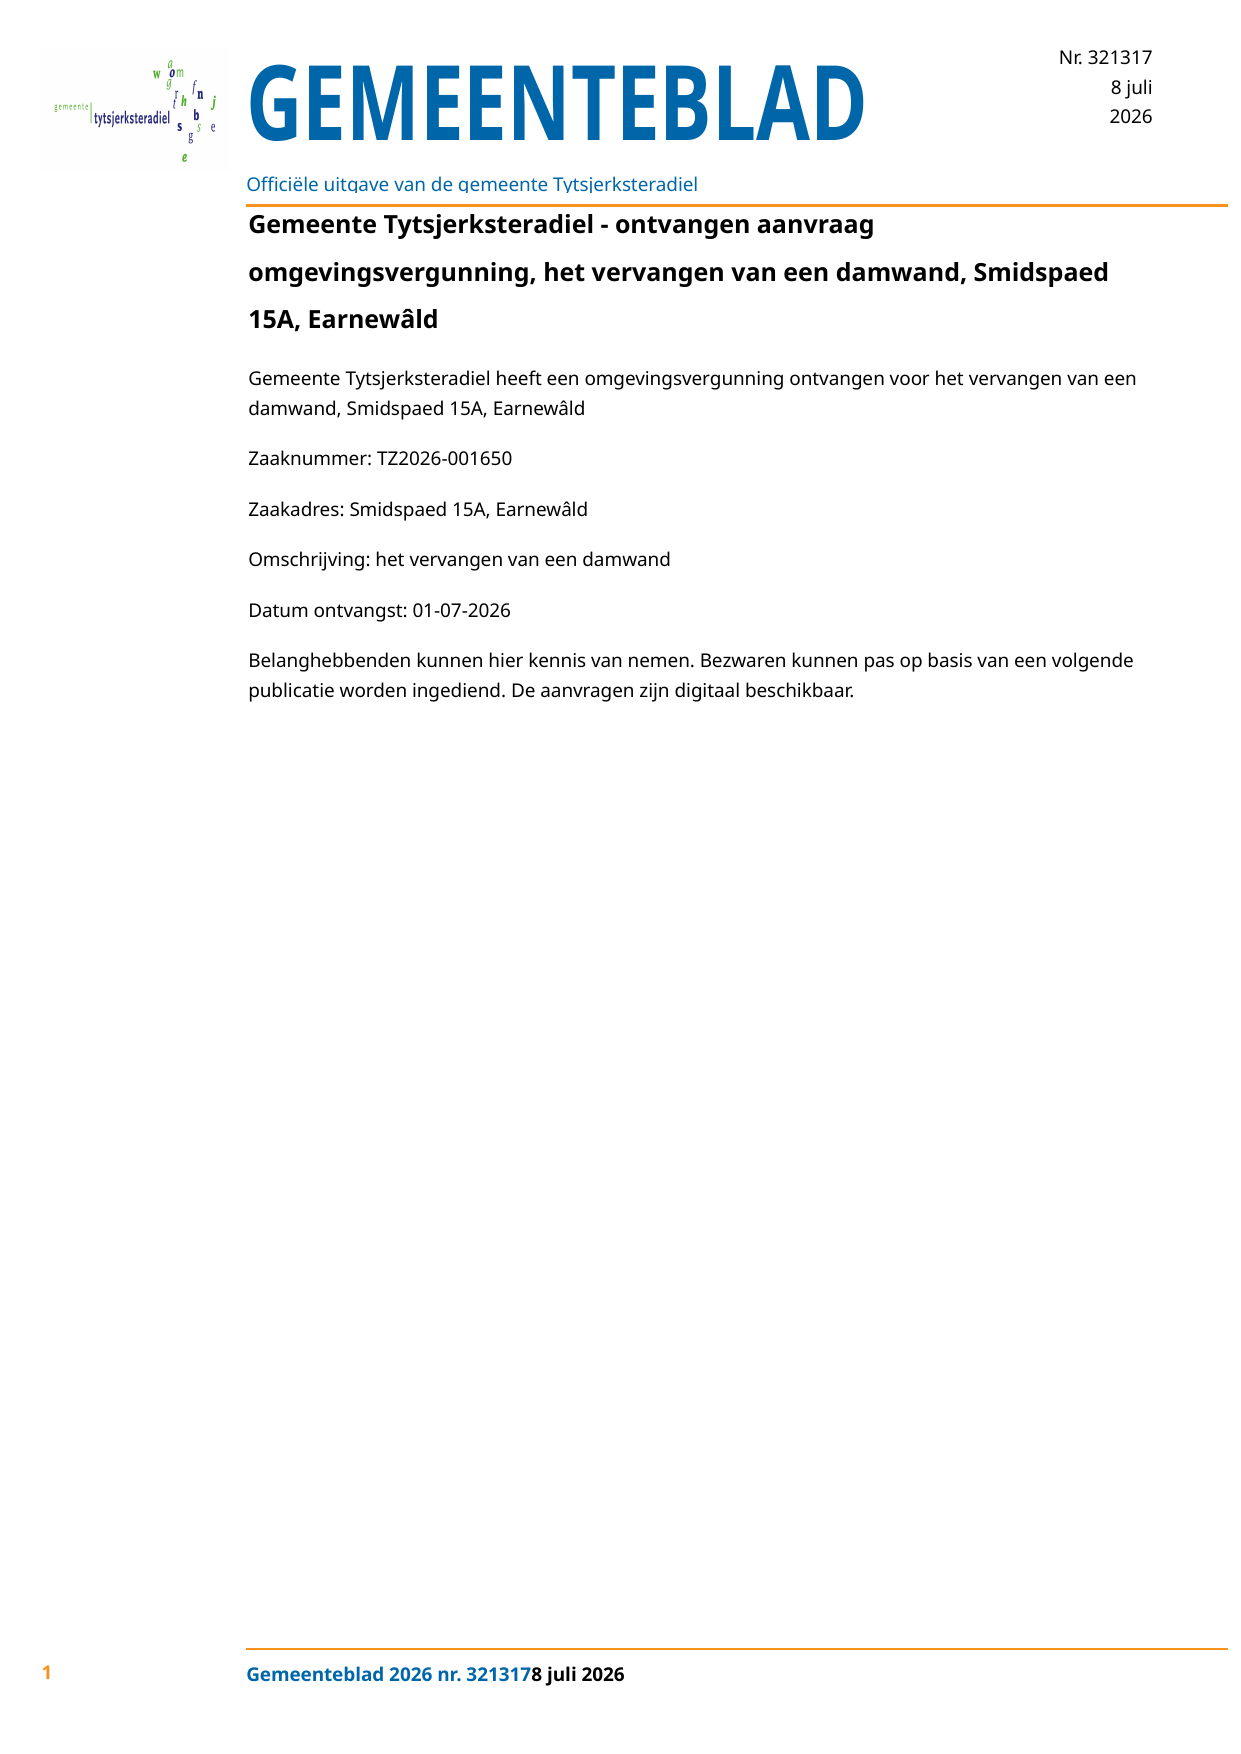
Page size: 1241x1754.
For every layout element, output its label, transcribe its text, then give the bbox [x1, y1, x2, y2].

picture [41, 47, 231, 172]
text Gemeente Tytsjerksteradiel heeft een omgevingsvergunning ontvangen voor het vervangen van een damwand, Smidspaed 15A, Earnewâld [248, 366, 1152, 421]
text Datum ontvangst: 01-07-2026 [248, 597, 1152, 622]
text Gemeente Tytsjerksteradiel - ontvangen aanvraag omgevingsvergunning, het vervangen van een damwand, Smidspaed 15A, Earnewâld [248, 207, 1152, 336]
text Belanghebbenden kunnen hier kennis van nemen. Bezwaren kunnen pas op basis van een volgende publicatie worden ingediend. De aanvragen zijn digitaal beschikbaar. [248, 647, 1152, 702]
text Zaaknummer: TZ2026-001650 [248, 446, 1152, 471]
text Omschrijving: het vervangen van een damwand [248, 546, 1152, 572]
text Zaakadres: Smidspaed 15A, Earnewâld [248, 496, 1152, 522]
